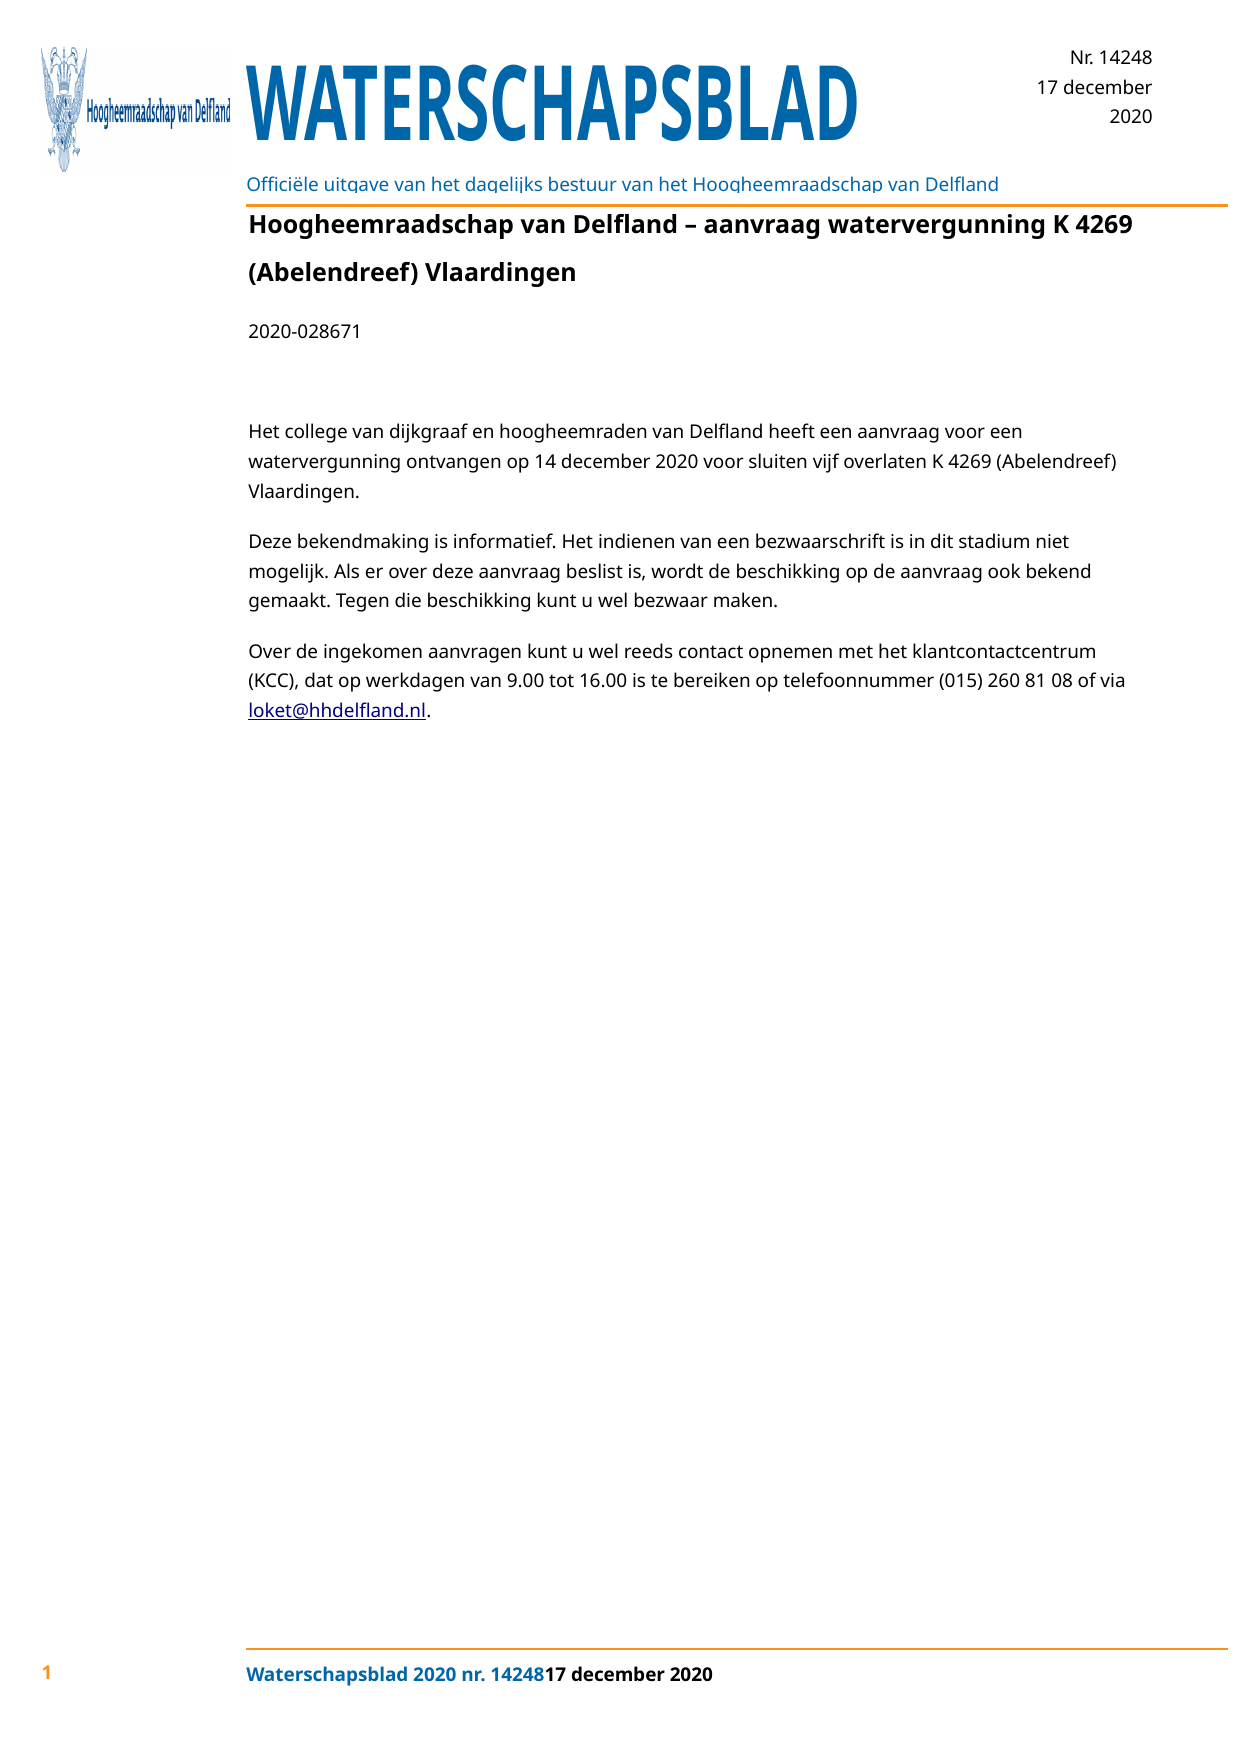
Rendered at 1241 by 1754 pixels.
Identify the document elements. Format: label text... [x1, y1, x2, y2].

text Over de ingekomen aanvragen kunt u wel reeds contact opnemen met het klantcontactcentrum (KCC), dat op werkdagen van 9.00 tot 16.00 is te bereiken op telefoonnummer (015) 260 81 08 of via loket@hhdelfland.nl. [248, 638, 1152, 723]
text 2020-028671 [248, 318, 1152, 344]
picture [41, 47, 231, 172]
text Het college van dijkgraaf en hoogheemraden van Delfland heeft een aanvraag voor een watervergunning ontvangen op 14 december 2020 voor sluiten vijf overlaten K 4269 (Abelendreef) Vlaardingen. [248, 419, 1152, 504]
text Hoogheemraadschap van Delfland – aanvraag watervergunning K 4269 (Abelendreef) Vlaardingen [248, 207, 1152, 288]
text Deze bekendmaking is informatief. Het indienen van een bezwaarschrift is in dit stadium niet mogelijk. Als er over deze aanvraag beslist is, wordt de beschikking op de aanvraag ook bekend gemaakt. Tegen die beschikking kunt u wel bezwaar maken. [248, 528, 1152, 613]
